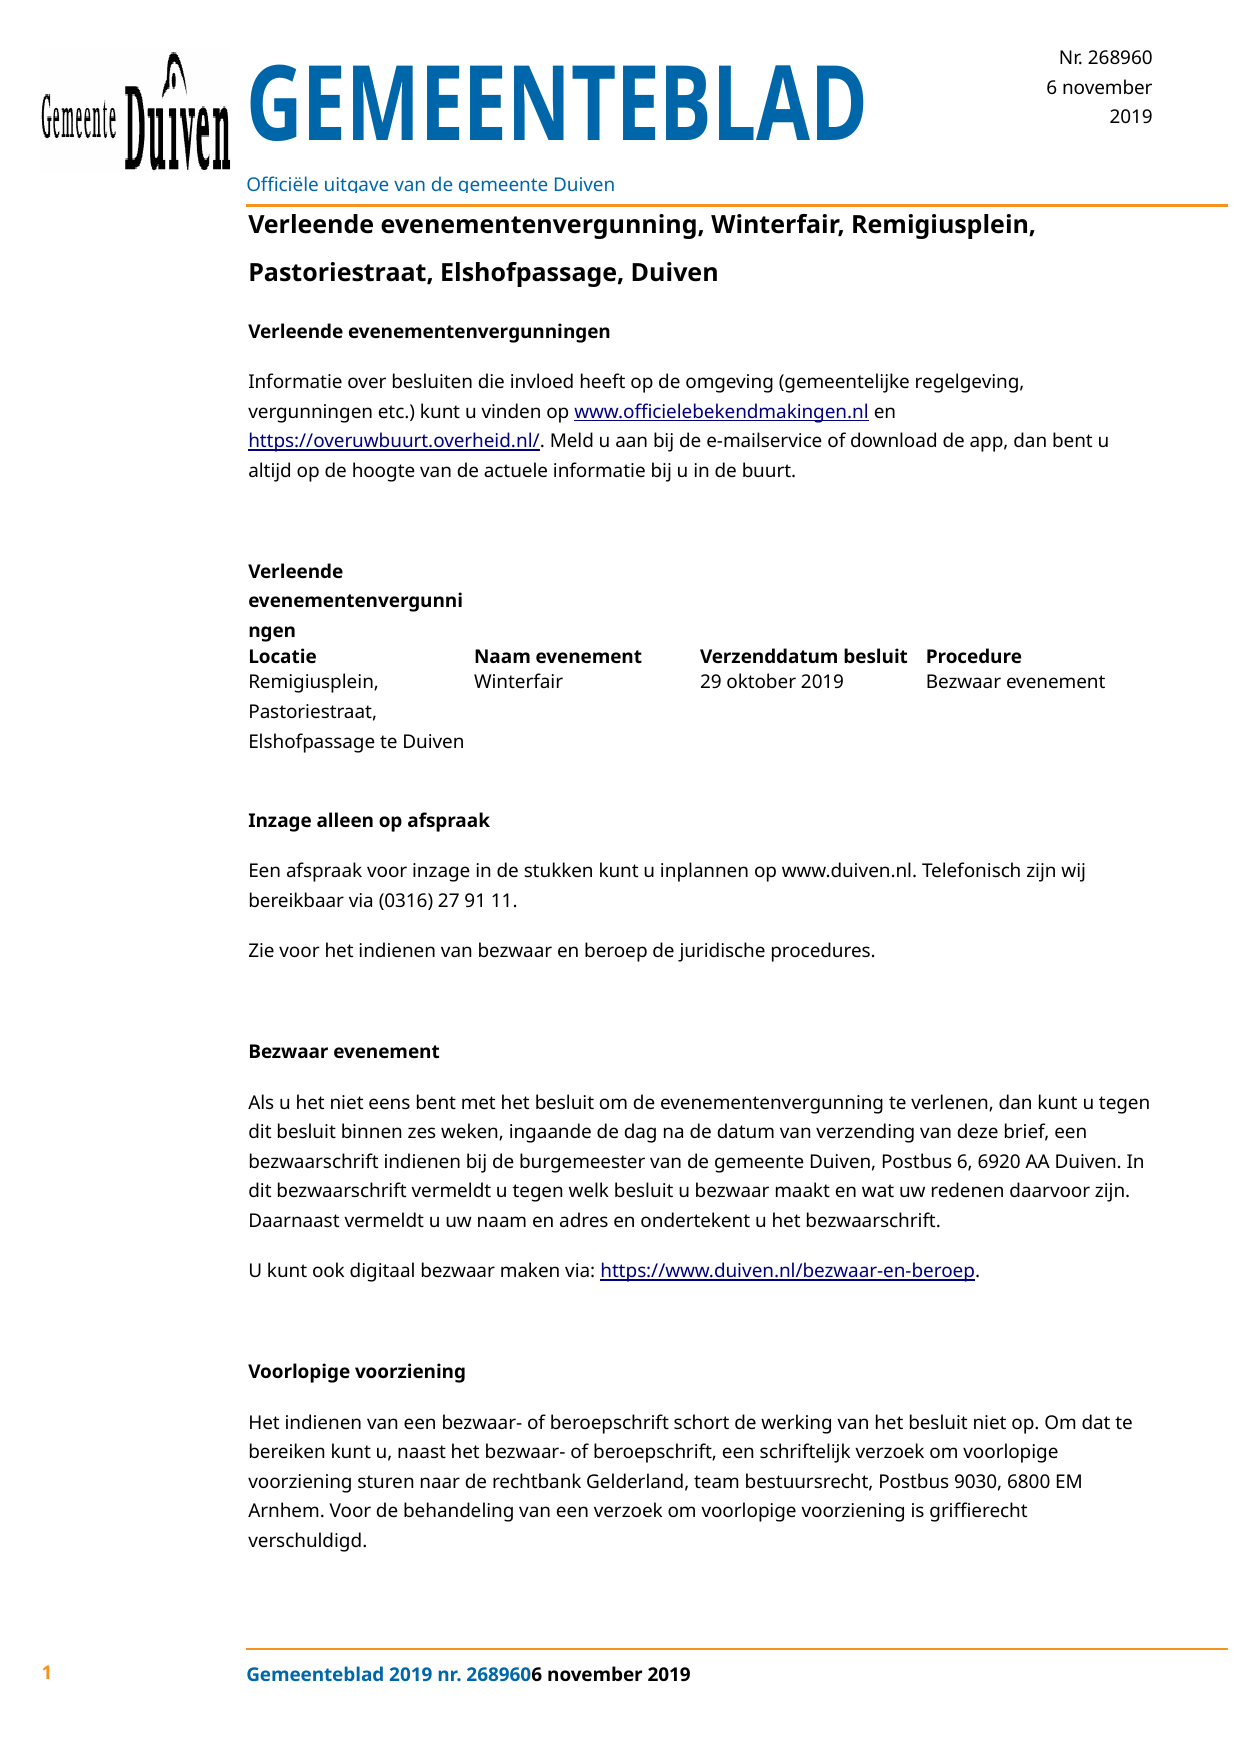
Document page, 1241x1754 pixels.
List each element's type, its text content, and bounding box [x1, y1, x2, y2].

text Het indienen van een bezwaar- of beroepschrift schort de werking van het besluit niet op. Om dat te bereiken kunt u, naast het bezwaar- of beroepschrift, een schriftelijk verzoek om voorlopige voorziening sturen naar de rechtbank Gelderland, team bestuursrecht, Postbus 9030, 6800 EM Arnhem. Voor de behandeling van een verzoek om voorlopige voorziening is griffierecht verschuldigd. [248, 1409, 1152, 1553]
table_cell Remigiusplein, Pastoriestraat, Elshofpassage te Duiven [248, 669, 474, 753]
text Voorlopige voorziening [248, 1358, 1152, 1384]
text Bezwaar evenement [248, 1038, 1152, 1064]
text Informatie over besluiten die invloed heeft op de omgeving (gemeentelijke regelgeving, vergunningen etc.) kunt u vinden op www.officielebekendmakingen.nl en https://overuwbuurt.overheid.nl/. Meld u aan bij de e-mailservice of download de app, dan bent u altijd op de hoogte van de actuele informatie bij u in de buurt. [248, 368, 1152, 483]
table_cell Bezwaar evenement [926, 669, 1152, 753]
text Zie voor het indienen van bezwaar en beroep de juridische procedures. [248, 938, 1152, 963]
text Als u het niet eens bent met het besluit om de evenementenvergunning te verlenen, dan kunt u tegen dit besluit binnen zes weken, ingaande de dag na de datum van verzending van deze brief, een bezwaarschrift indienen bij de burgemeester van de gemeente Duiven, Postbus 6, 6920 AA Duiven. In dit bezwaarschrift vermeldt u tegen welk besluit u bezwaar maakt en wat uw redenen daarvoor zijn. Daarnaast vermeldt u uw naam en adres en ondertekent u het bezwaarschrift. [248, 1089, 1152, 1233]
text Verleende evenementenvergunning, Winterfair, Remigiusplein, Pastoriestraat, Elshofpassage, Duiven [248, 207, 1152, 288]
table_cell Verzenddatum besluit [700, 643, 926, 669]
table_cell Locatie [248, 643, 474, 669]
text Inzage alleen op afspraak [248, 807, 1152, 833]
table_cell Procedure [926, 643, 1152, 669]
table_cell 29 oktober 2019 [700, 669, 926, 753]
table_cell Naam evenement [474, 643, 700, 669]
table_header Verleende evenementenvergunningen [248, 558, 474, 643]
text U kunt ook digitaal bezwaar maken via: https://www.duiven.nl/bezwaar-en-beroep. [248, 1258, 1152, 1283]
table_cell Winterfair [474, 669, 700, 753]
text Verleende evenementenvergunningen [248, 318, 1152, 344]
text Een afspraak voor inzage in de stukken kunt u inplannen op www.duiven.nl. Telefonisch zijn wij bereikbaar via (0316) 27 91 11. [248, 858, 1152, 913]
picture [41, 47, 231, 172]
